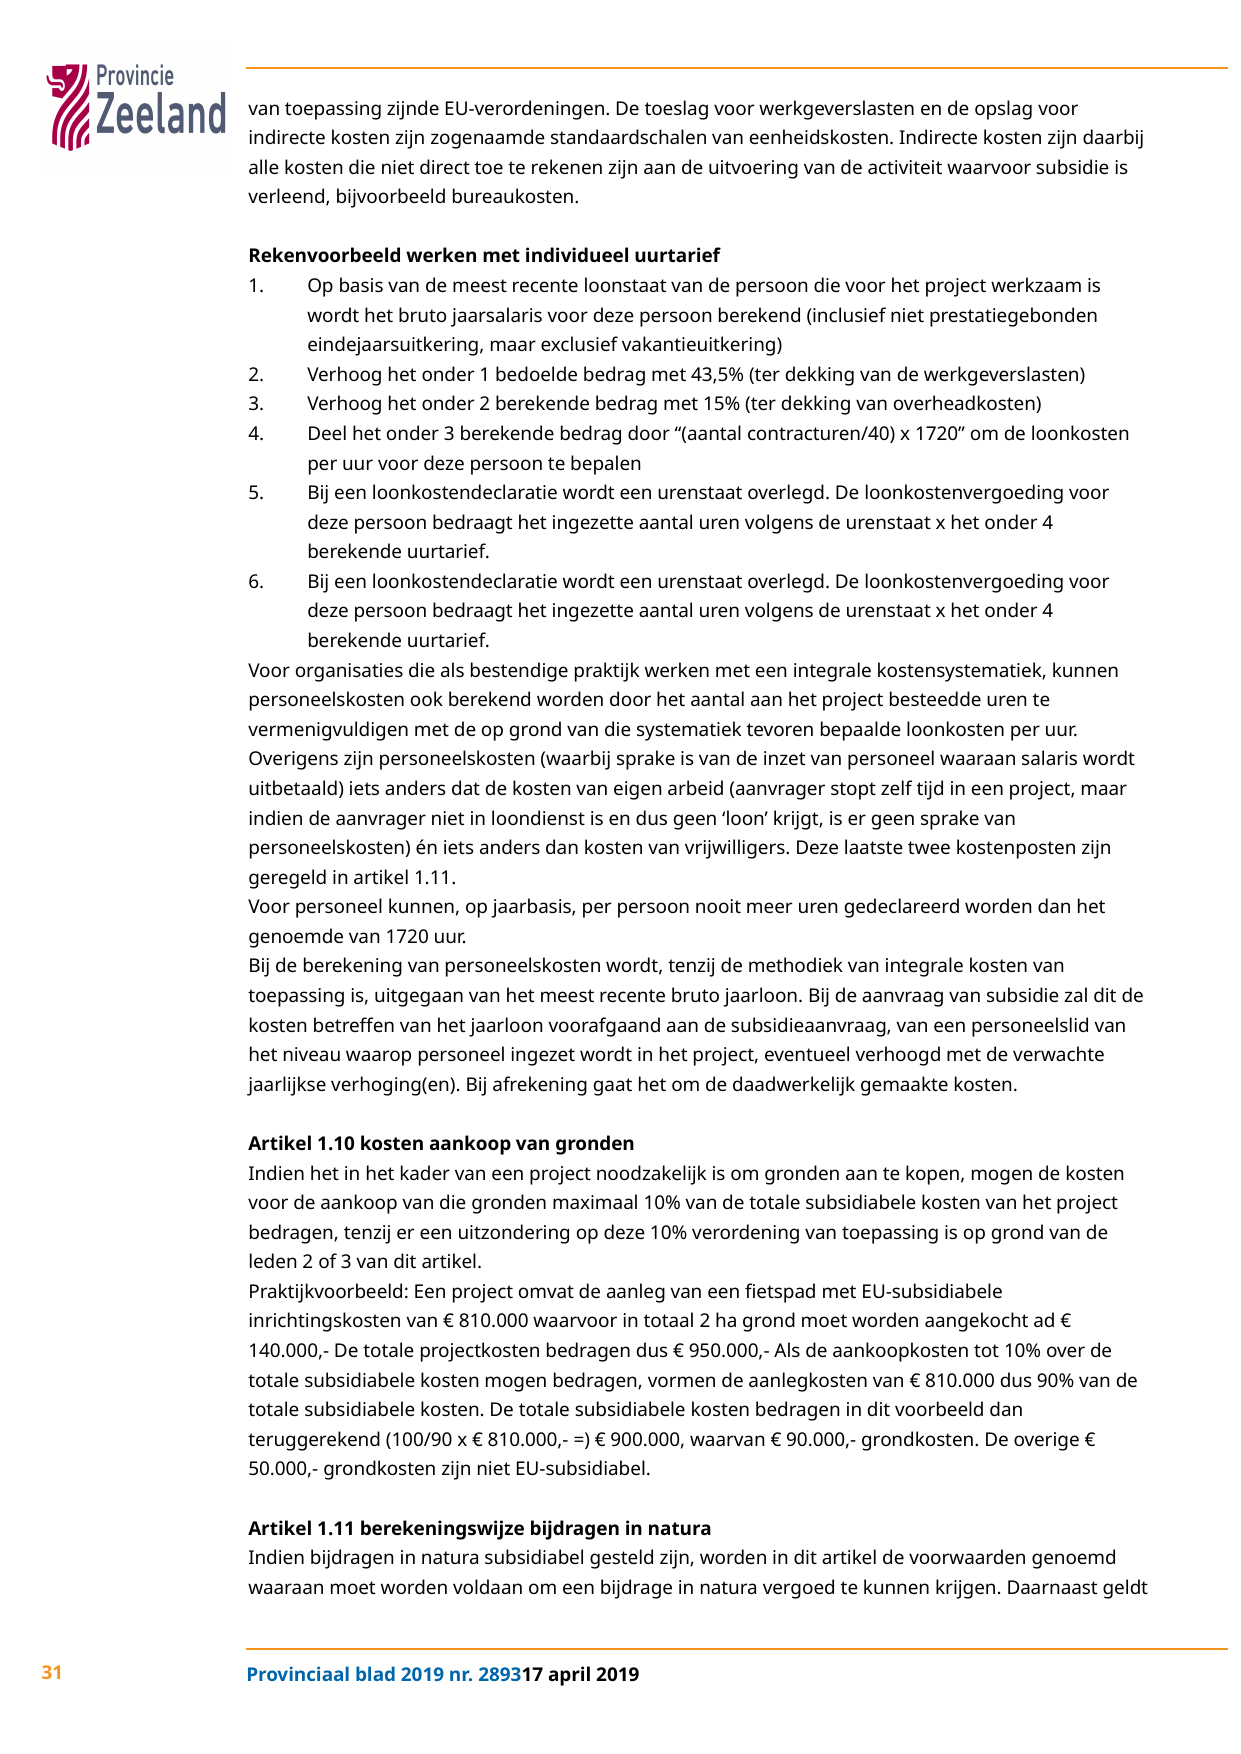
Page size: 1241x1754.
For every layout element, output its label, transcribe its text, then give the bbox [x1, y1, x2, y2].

list Bij een loonkostendeclaratie wordt een urenstaat overlegd. De loonkostenvergoeding voor deze persoon bedraagt het ingezette aantal uren volgens de urenstaat x het onder 4 berekende uurtarief. [248, 568, 1152, 653]
text Indien bijdragen in natura subsidiabel gesteld zijn, worden in dit artikel de voorwaarden genoemd waaraan moet worden voldaan om een bijdrage in natura vergoed te kunnen krijgen. Daarnaast geldt [248, 1544, 1152, 1600]
text Overigens zijn personeelskosten (waarbij sprake is van de inzet van personeel waaraan salaris wordt uitbetaald) iets anders dat de kosten van eigen arbeid (aanvrager stopt zelf tijd in een project, maar indien de aanvrager niet in loondienst is en dus geen ‘loon’ krijgt, is er geen sprake van personeelskosten) én iets anders dan kosten van vrijwilligers. Deze laatste twee kostenposten zijn geregeld in artikel 1.11. [248, 746, 1152, 890]
text Artikel 1.11 berekeningswijze bijdragen in natura [248, 1515, 1152, 1541]
list Verhoog het onder 2 berekende bedrag met 15% (ter dekking van overheadkosten) [248, 391, 1152, 416]
text Praktijkvoorbeeld: Een project omvat de aanleg van een fietspad met EU-subsidiabele inrichtingskosten van € 810.000 waarvoor in totaal 2 ha grond moet worden aangekocht ad € 140.000,- De totale projectkosten bedragen dus € 950.000,- Als de aankoopkosten tot 10% over de totale subsidiabele kosten mogen bedragen, vormen de aanlegkosten van € 810.000 dus 90% van de totale subsidiabele kosten. De totale subsidiabele kosten bedragen in dit voorbeeld dan teruggerekend (100/90 x € 810.000,- =) € 900.000, waarvan € 90.000,- grondkosten. De overige € 50.000,- grondkosten zijn niet EU-subsidiabel. [248, 1278, 1152, 1481]
list Deel het onder 3 berekende bedrag door “(aantal contracturen/40) x 1720” om de loonkosten per uur voor deze persoon te bepalen [248, 420, 1152, 476]
text Voor personeel kunnen, op jaarbasis, per persoon nooit meer uren gedeclareerd worden dan het genoemde van 1720 uur. [248, 893, 1152, 949]
text Voor organisaties die als bestendige praktijk werken met een integrale kostensystematiek, kunnen personeelskosten ook berekend worden door het aantal aan het project besteedde uren te vermenigvuldigen met de op grond van die systematiek tevoren bepaalde loonkosten per uur. [248, 657, 1152, 742]
list Op basis van de meest recente loonstaat van de persoon die voor het project werkzaam is wordt het bruto jaarsalaris voor deze persoon berekend (inclusief niet prestatiegebonden eindejaarsuitkering, maar exclusief vakantieuitkering) [248, 272, 1152, 357]
text Artikel 1.10 kosten aankoop van gronden [248, 1130, 1152, 1156]
text Rekenvoorbeeld werken met individueel uurtarief [248, 243, 1152, 268]
picture [41, 47, 231, 172]
text van toepassing zijnde EU-verordeningen. De toeslag voor werkgeverslasten en de opslag voor indirecte kosten zijn zogenaamde standaardschalen van eenheidskosten. Indirecte kosten zijn daarbij alle kosten die niet direct toe te rekenen zijn aan de uitvoering van de activiteit waarvoor subsidie is verleend, bijvoorbeeld bureaukosten. [248, 95, 1152, 209]
list Bij een loonkostendeclaratie wordt een urenstaat overlegd. De loonkostenvergoeding voor deze persoon bedraagt het ingezette aantal uren volgens de urenstaat x het onder 4 berekende uurtarief. [248, 479, 1152, 564]
text Indien het in het kader van een project noodzakelijk is om gronden aan te kopen, mogen de kosten voor de aankoop van die gronden maximaal 10% van de totale subsidiabele kosten van het project bedragen, tenzij er een uitzondering op deze 10% verordening van toepassing is op grond van de leden 2 of 3 van dit artikel. [248, 1160, 1152, 1274]
list Verhoog het onder 1 bedoelde bedrag met 43,5% (ter dekking van de werkgeverslasten) [248, 361, 1152, 387]
text Bij de berekening van personeelskosten wordt, tenzij de methodiek van integrale kosten van toepassing is, uitgegaan van het meest recente bruto jaarloon. Bij de aanvraag van subsidie zal dit de kosten betreffen van het jaarloon voorafgaand aan de subsidieaanvraag, van een personeelslid van het niveau waarop personeel ingezet wordt in het project, eventueel verhoogd met de verwachte jaarlijkse verhoging(en). Bij afrekening gaat het om de daadwerkelijk gemaakte kosten. [248, 953, 1152, 1097]
